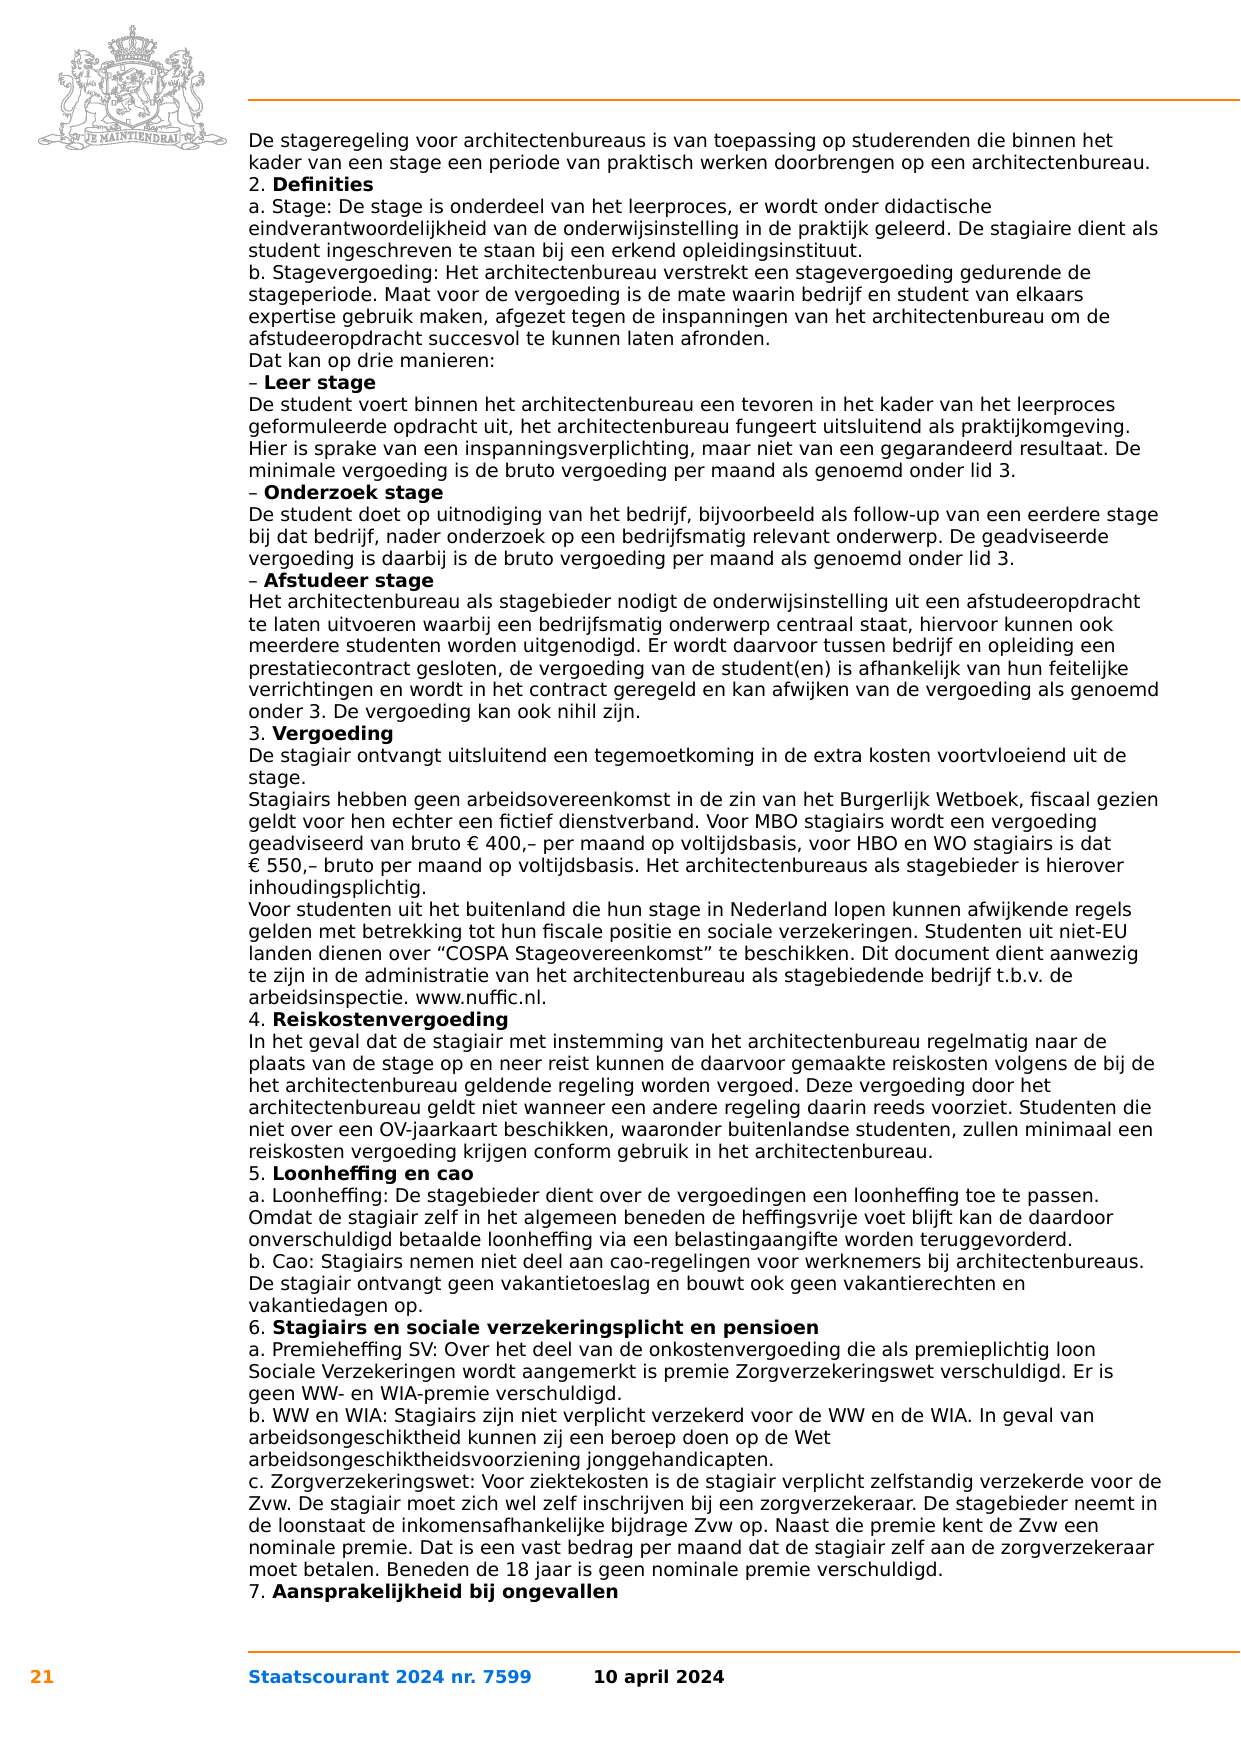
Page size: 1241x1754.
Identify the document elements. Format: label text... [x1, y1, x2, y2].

text c. Zorgverzekeringswet: Voor ziektekosten is de stagiair verplicht zelfstandig verzekerde voor de Zvw. De stagiair moet zich wel zelf inschrijven bij een zorgverzekeraar. De stagebieder neemt in de loonstaat de inkomensafhankelijke bijdrage Zvw op. Naast die premie kent de Zvw een nominale premie. Dat is een vast bedrag per maand dat de stagiair zelf aan de zorgverzekeraar moet betalen. Beneden de 18 jaar is geen nominale premie verschuldigd. [248, 1471, 1163, 1581]
text De stageregeling voor architectenbureaus is van toepassing op studerenden die binnen het kader van een stage een periode van praktisch werken doorbrengen op een architectenbureau. [248, 130, 1163, 174]
text – Onderzoek stage [248, 482, 1163, 503]
text a. Stage: De stage is onderdeel van het leerproces, er wordt onder didactische eindverantwoordelijkheid van de onderwijsinstelling in de praktijk geleerd. De stagiaire dient als student ingeschreven te staan bij een erkend opleidingsinstituut. [248, 196, 1163, 262]
text a. Loonheffing: De stagebieder dient over de vergoedingen een loonheffing toe te passen. Omdat de stagiair zelf in het algemeen beneden de heffingsvrije voet blijft kan de daardoor onverschuldigd betaalde loonheffing via een belastingaangifte worden teruggevorderd. [248, 1185, 1163, 1251]
text 4. Reiskostenvergoeding [248, 1009, 1163, 1031]
text b. WW en WIA: Stagiairs zijn niet verplicht verzekerd voor de WW en de WIA. In geval van arbeidsongeschiktheid kunnen zij een beroep doen op de Wet arbeidsongeschiktheidsvoorziening jonggehandicapten. [248, 1405, 1163, 1471]
text Stagiairs hebben geen arbeidsovereenkomst in de zin van het Burgerlijk Wetboek, fiscaal gezien geldt voor hen echter een fictief dienstverband. Voor MBO stagiairs wordt een vergoeding geadviseerd van bruto € 400,– per maand op voltijdsbasis, voor HBO en WO stagiairs is dat € 550,– bruto per maand op voltijdsbasis. Het architectenbureaus als stagebieder is hierover inhoudingsplichtig. [248, 789, 1163, 899]
text – Leer stage [248, 372, 1163, 394]
text 6. Stagiairs en sociale verzekeringsplicht en pensioen [248, 1317, 1163, 1339]
picture [38, 25, 227, 150]
text 3. Vergoeding [248, 723, 1163, 745]
text De student voert binnen het architectenbureau een tevoren in het kader van het leerproces geformuleerde opdracht uit, het architectenbureau fungeert uitsluitend als praktijkomgeving. Hier is sprake van een inspanningsverplichting, maar niet van een gegarandeerd resultaat. De minimale vergoeding is de bruto vergoeding per maand als genoemd onder lid 3. [248, 394, 1163, 482]
text 2. Definities [248, 174, 1163, 196]
text Het architectenbureau als stagebieder nodigt de onderwijsinstelling uit een afstudeeropdracht te laten uitvoeren waarbij een bedrijfsmatig onderwerp centraal staat, hiervoor kunnen ook meerdere studenten worden uitgenodigd. Er wordt daarvoor tussen bedrijf en opleiding een prestatiecontract gesloten, de vergoeding van de student(en) is afhankelijk van hun feitelijke verrichtingen en wordt in het contract geregeld en kan afwijken van de vergoeding als genoemd onder 3. De vergoeding kan ook nihil zijn. [248, 591, 1163, 723]
text Voor studenten uit het buitenland die hun stage in Nederland lopen kunnen afwijkende regels gelden met betrekking tot hun fiscale positie en sociale verzekeringen. Studenten uit niet-EU landen dienen over “COSPA Stageovereenkomst” te beschikken. Dit document dient aanwezig te zijn in de administratie van het architectenbureau als stagebiedende bedrijf t.b.v. de arbeidsinspectie. www.nuffic.nl. [248, 899, 1163, 1009]
text Dat kan op drie manieren: [248, 350, 1163, 372]
text a. Premieheffing SV: Over het deel van de onkostenvergoeding die als premieplichtig loon Sociale Verzekeringen wordt aangemerkt is premie Zorgverzekeringswet verschuldigd. Er is geen WW- en WIA-premie verschuldigd. [248, 1339, 1163, 1405]
text b. Cao: Stagiairs nemen niet deel aan cao-regelingen voor werknemers bij architectenbureaus. De stagiair ontvangt geen vakantietoeslag en bouwt ook geen vakantierechten en vakantiedagen op. [248, 1251, 1163, 1317]
text De student doet op uitnodiging van het bedrijf, bijvoorbeeld als follow-up van een eerdere stage bij dat bedrijf, nader onderzoek op een bedrijfsmatig relevant onderwerp. De geadviseerde vergoeding is daarbij is de bruto vergoeding per maand als genoemd onder lid 3. [248, 503, 1163, 569]
text 7. Aansprakelijkheid bij ongevallen [248, 1581, 1163, 1602]
text In het geval dat de stagiair met instemming van het architectenbureau regelmatig naar de plaats van de stage op en neer reist kunnen de daarvoor gemaakte reiskosten volgens de bij de het architectenbureau geldende regeling worden vergoed. Deze vergoeding door het architectenbureau geldt niet wanneer een andere regeling daarin reeds voorziet. Studenten die niet over een OV-jaarkaart beschikken, waaronder buitenlandse studenten, zullen minimaal een reiskosten vergoeding krijgen conform gebruik in het architectenbureau. [248, 1031, 1163, 1163]
text 5. Loonheffing en cao [248, 1163, 1163, 1185]
text De stagiair ontvangt uitsluitend een tegemoetkoming in de extra kosten voortvloeiend uit de stage. [248, 745, 1163, 789]
text b. Stagevergoeding: Het architectenbureau verstrekt een stagevergoeding gedurende de stageperiode. Maat voor de vergoeding is de mate waarin bedrijf en student van elkaars expertise gebruik maken, afgezet tegen de inspanningen van het architectenbureau om de afstudeeropdracht succesvol te kunnen laten afronden. [248, 262, 1163, 350]
text – Afstudeer stage [248, 569, 1163, 591]
